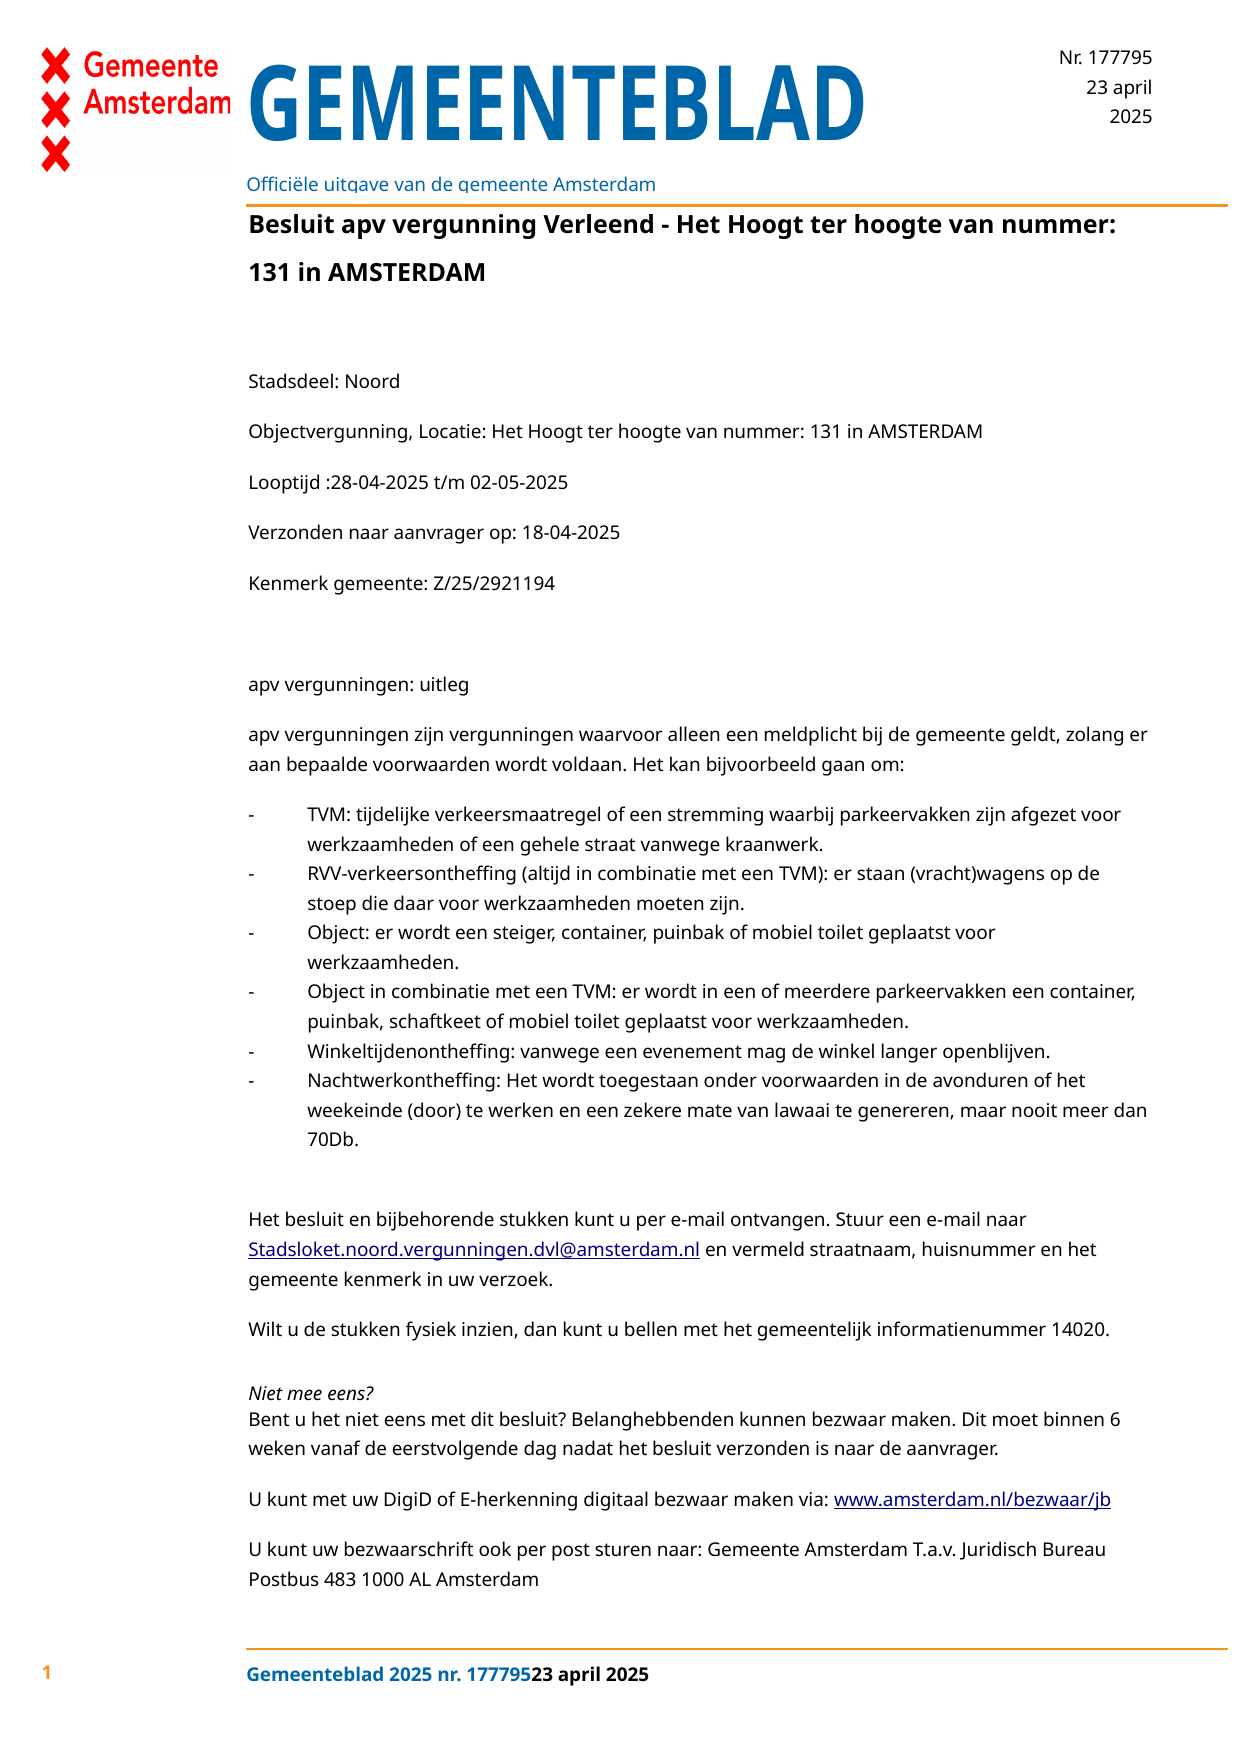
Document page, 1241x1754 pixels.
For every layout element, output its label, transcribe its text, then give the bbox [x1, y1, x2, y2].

text Niet mee eens? [248, 1380, 1152, 1406]
text U kunt met uw DigiD of E-herkenning digitaal bezwaar maken via: www.amsterdam.nl/bezwaar/jb [248, 1486, 1152, 1512]
text Bent u het niet eens met dit besluit? Belanghebbenden kunnen bezwaar maken. Dit moet binnen 6 weken vanaf de eerstvolgende dag nadat het besluit verzonden is naar de aanvrager. [248, 1406, 1152, 1461]
text apv vergunningen zijn vergunningen waarvoor alleen een meldplicht bij de gemeente geldt, zolang er aan bepaalde voorwaarden wordt voldaan. Het kan bijvoorbeeld gaan om: [248, 721, 1152, 777]
text Kenmerk gemeente: Z/25/2921194 [248, 570, 1152, 596]
list Object in combinatie met een TVM: er wordt in een of meerdere parkeervakken een container, puinbak, schaftkeet of mobiel toilet geplaatst voor werkzaamheden. [248, 979, 1152, 1034]
picture [41, 47, 231, 172]
list Object: er wordt een steiger, container, puinbak of mobiel toilet geplaatst voor werkzaamheden. [248, 919, 1152, 975]
text Stadsdeel: Noord [248, 368, 1152, 394]
text Objectvergunning, Locatie: Het Hoogt ter hoogte van nummer: 131 in AMSTERDAM [248, 419, 1152, 444]
text Verzonden naar aanvrager op: 18-04-2025 [248, 519, 1152, 545]
list Nachtwerkontheffing: Het wordt toegestaan onder voorwaarden in de avonduren of het weekeinde (door) te werken en een zekere mate van lawaai te genereren, maar nooit meer dan 70Db. [248, 1067, 1152, 1152]
text U kunt uw bezwaarschrift ook per post sturen naar: Gemeente Amsterdam T.a.v. Juridisch Bureau Postbus 483 1000 AL Amsterdam [248, 1536, 1152, 1592]
text Looptijd :28-04-2025 t/m 02-05-2025 [248, 469, 1152, 495]
text apv vergunningen: uitleg [248, 671, 1152, 697]
list TVM: tijdelijke verkeersmaatregel of een stremming waarbij parkeervakken zijn afgezet voor werkzaamheden of een gehele straat vanwege kraanwerk. [248, 801, 1152, 857]
text Wilt u de stukken fysiek inzien, dan kunt u bellen met het gemeentelijk informatienummer 14020. [248, 1316, 1152, 1342]
text Besluit apv vergunning Verleend - Het Hoogt ter hoogte van nummer: 131 in AMSTERDAM [248, 207, 1152, 288]
list RVV-verkeersontheffing (altijd in combinatie met een TVM): er staan (vracht)wagens op de stoep die daar voor werkzaamheden moeten zijn. [248, 860, 1152, 916]
text Het besluit en bijbehorende stukken kunt u per e-mail ontvangen. Stuur een e-mail naar Stadsloket.noord.vergunningen.dvl@amsterdam.nl en vermeld straatnaam, huisnummer en het gemeente kenmerk in uw verzoek. [248, 1207, 1152, 1292]
list Winkeltijdenontheffing: vanwege een evenement mag de winkel langer openblijven. [248, 1038, 1152, 1064]
